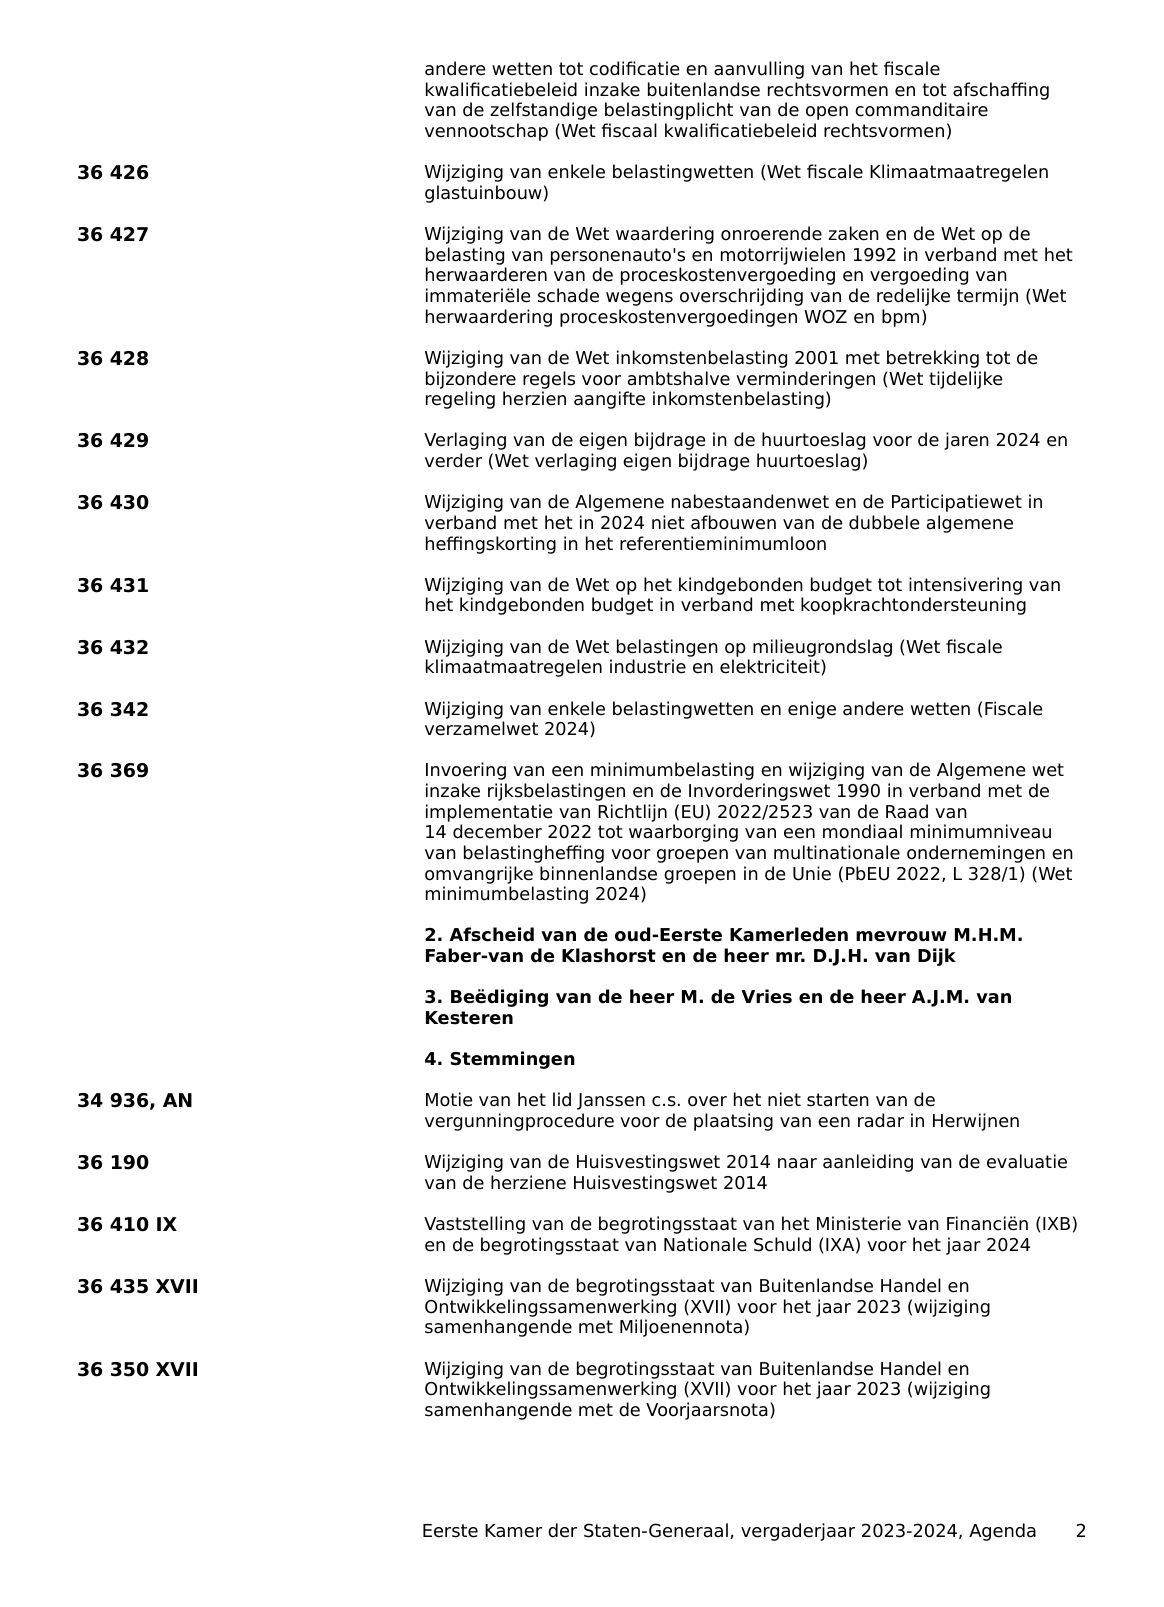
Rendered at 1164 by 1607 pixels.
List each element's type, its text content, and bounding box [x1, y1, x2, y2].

table_cell [401, 637, 418, 678]
table_cell Wijziging van de Wet waardering onroerende zaken en de Wet op de belasting van personenauto's en motorrijwielen 1992 in verband met het herwaarderen van de proceskostenvergoeding en vergoeding van immateriële schade wegens overschrijding van de redelijke termijn (Wet herwaardering proceskostenvergoedingen WOZ en bpm) [418, 224, 1087, 327]
table_cell Wijziging van enkele belastingwetten (Wet fiscale Klimaatmaatregelen glastuinbouw) [418, 162, 1087, 203]
table_cell [401, 327, 418, 348]
table_cell [77, 967, 401, 987]
table_cell Verlaging van de eigen bijdrage in de huurtoeslag voor de jaren 2024 en verder (Wet verlaging eigen bijdrage huurtoeslag) [418, 430, 1087, 472]
table_cell [418, 472, 1087, 492]
table_cell [401, 905, 418, 925]
table_cell [77, 1132, 401, 1152]
table_cell 36 410 IX [77, 1214, 401, 1255]
table_cell [401, 1194, 418, 1214]
table_cell Invoering van een minimumbelasting en wijziging van de Algemene wet inzake rijksbelastingen en de Invorderingswet 1990 in verband met de implementatie van Richtlijn (EU) 2022/2523 van de Raad van 14 december 2022 tot waarborging van een mondiaal minimumniveau van belastingheffing voor groepen van multinationale ondernemingen en omvangrijke binnenlandse groepen in de Unie (PbEU 2022, L 328/1) (Wet minimumbelasting 2024) [418, 760, 1087, 905]
table_cell 36 369 [77, 760, 401, 905]
table_cell 36 430 [77, 492, 401, 554]
table_cell 3. Beëdiging van de heer M. de Vries en de heer A.J.M. van Kesteren [418, 987, 1087, 1028]
table_cell [401, 1214, 418, 1255]
table_cell [401, 1029, 418, 1049]
table_cell 36 432 [77, 637, 401, 678]
table_cell [418, 410, 1087, 430]
table_cell [401, 59, 418, 142]
table_cell [401, 925, 418, 967]
table_cell [418, 327, 1087, 348]
table_cell [401, 348, 418, 410]
table_cell Wijziging van de Wet inkomstenbelasting 2001 met betrekking tot de bijzondere regels voor ambtshalve verminderingen (Wet tijdelijke regeling herzien aangifte inkomstenbelasting) [418, 348, 1087, 410]
table_cell 36 431 [77, 575, 401, 616]
table_cell 36 427 [77, 224, 401, 327]
table_cell [77, 616, 401, 637]
table_cell [401, 224, 418, 327]
table_cell [77, 327, 401, 348]
table_cell [418, 142, 1087, 162]
table_cell [401, 987, 418, 1028]
table_cell [401, 1049, 418, 1070]
table_cell [401, 410, 418, 430]
table_cell [418, 616, 1087, 637]
table_cell [401, 472, 418, 492]
table_cell [77, 1049, 401, 1070]
table_cell [418, 967, 1087, 987]
table_cell [401, 1276, 418, 1338]
table_cell [401, 204, 418, 224]
table_cell [77, 142, 401, 162]
table_cell [418, 554, 1087, 575]
table_cell [401, 760, 418, 905]
table_cell [401, 616, 418, 637]
table_cell [77, 1255, 401, 1276]
table_cell [401, 162, 418, 203]
table_cell [77, 554, 401, 575]
table_cell [418, 678, 1087, 698]
table_cell [401, 575, 418, 616]
table_cell 36 428 [77, 348, 401, 410]
table_cell [401, 1152, 418, 1193]
table_cell 4. Stemmingen [418, 1049, 1087, 1070]
table_cell [401, 967, 418, 987]
table_cell [401, 1359, 418, 1420]
table_cell [77, 987, 401, 1028]
table_cell [401, 678, 418, 698]
table_cell [418, 740, 1087, 760]
table_cell Wijziging van enkele belastingwetten en enige andere wetten (Fiscale verzamelwet 2024) [418, 699, 1087, 740]
table_cell [401, 554, 418, 575]
table_cell [418, 1070, 1087, 1090]
table_cell Wijziging van de begrotingsstaat van Buitenlandse Handel en Ontwikkelingssamenwerking (XVII) voor het jaar 2023 (wijziging samenhangende met Miljoenennota) [418, 1276, 1087, 1338]
table_cell [77, 472, 401, 492]
table_cell 34 936, AN [77, 1090, 401, 1132]
table_cell [401, 699, 418, 740]
table_cell [401, 1070, 418, 1090]
table_cell Wijziging van de Algemene nabestaandenwet en de Participatiewet in verband met het in 2024 niet afbouwen van de dubbele algemene heffingskorting in het referentieminimumloon [418, 492, 1087, 554]
table_cell 36 342 [77, 699, 401, 740]
table_cell 36 350 XVII [77, 1359, 401, 1420]
table_cell [77, 1029, 401, 1049]
table_cell [418, 1255, 1087, 1276]
table_cell [401, 492, 418, 554]
table_cell Motie van het lid Janssen c.s. over het niet starten van de vergunningprocedure voor de plaatsing van een radar in Herwijnen [418, 1090, 1087, 1132]
table_cell 36 190 [77, 1152, 401, 1193]
table_cell [401, 1132, 418, 1152]
table_cell 36 429 [77, 430, 401, 472]
table_cell [401, 740, 418, 760]
table_cell [401, 1338, 418, 1358]
table_cell [401, 430, 418, 472]
table_cell andere wetten tot codificatie en aanvulling van het fiscale kwalificatiebeleid inzake buitenlandse rechtsvormen en tot afschaffing van de zelfstandige belastingplicht van de open commanditaire vennootschap (Wet fiscaal kwalificatiebeleid rechtsvormen) [418, 59, 1087, 142]
table_cell [418, 1029, 1087, 1049]
table_cell [77, 925, 401, 967]
table_cell [77, 1070, 401, 1090]
table_cell [77, 740, 401, 760]
table_cell [401, 1255, 418, 1276]
table_cell 2. Afscheid van de oud-Eerste Kamerleden mevrouw M.H.M. Faber-van de Klashorst en de heer mr. D.J.H. van Dijk [418, 925, 1087, 967]
table_cell [418, 1338, 1087, 1358]
table_cell Wijziging van de begrotingsstaat van Buitenlandse Handel en Ontwikkelingssamenwerking (XVII) voor het jaar 2023 (wijziging samenhangende met de Voorjaarsnota) [418, 1359, 1087, 1420]
table_cell [77, 905, 401, 925]
table_cell [77, 410, 401, 430]
table_cell [418, 204, 1087, 224]
table_cell [77, 59, 401, 142]
table_cell Wijziging van de Wet op het kindgebonden budget tot intensivering van het kindgebonden budget in verband met koopkrachtondersteuning [418, 575, 1087, 616]
table_cell [77, 204, 401, 224]
table_cell Wijziging van de Wet belastingen op milieugrondslag (Wet fiscale klimaatmaatregelen industrie en elektriciteit) [418, 637, 1087, 678]
table_cell 36 426 [77, 162, 401, 203]
table_cell Wijziging van de Huisvestingswet 2014 naar aanleiding van de evaluatie van de herziene Huisvestingswet 2014 [418, 1152, 1087, 1193]
table_cell [401, 1090, 418, 1132]
table_cell [418, 1132, 1087, 1152]
table_cell 36 435 XVII [77, 1276, 401, 1338]
table_cell [418, 1194, 1087, 1214]
table_cell [418, 905, 1087, 925]
table_cell [401, 142, 418, 162]
table_cell Vaststelling van de begrotingsstaat van het Ministerie van Financiën (IXB) en de begrotingsstaat van Nationale Schuld (IXA) voor het jaar 2024 [418, 1214, 1087, 1255]
table_cell [77, 1338, 401, 1358]
table_cell [77, 1194, 401, 1214]
table_cell [77, 678, 401, 698]
